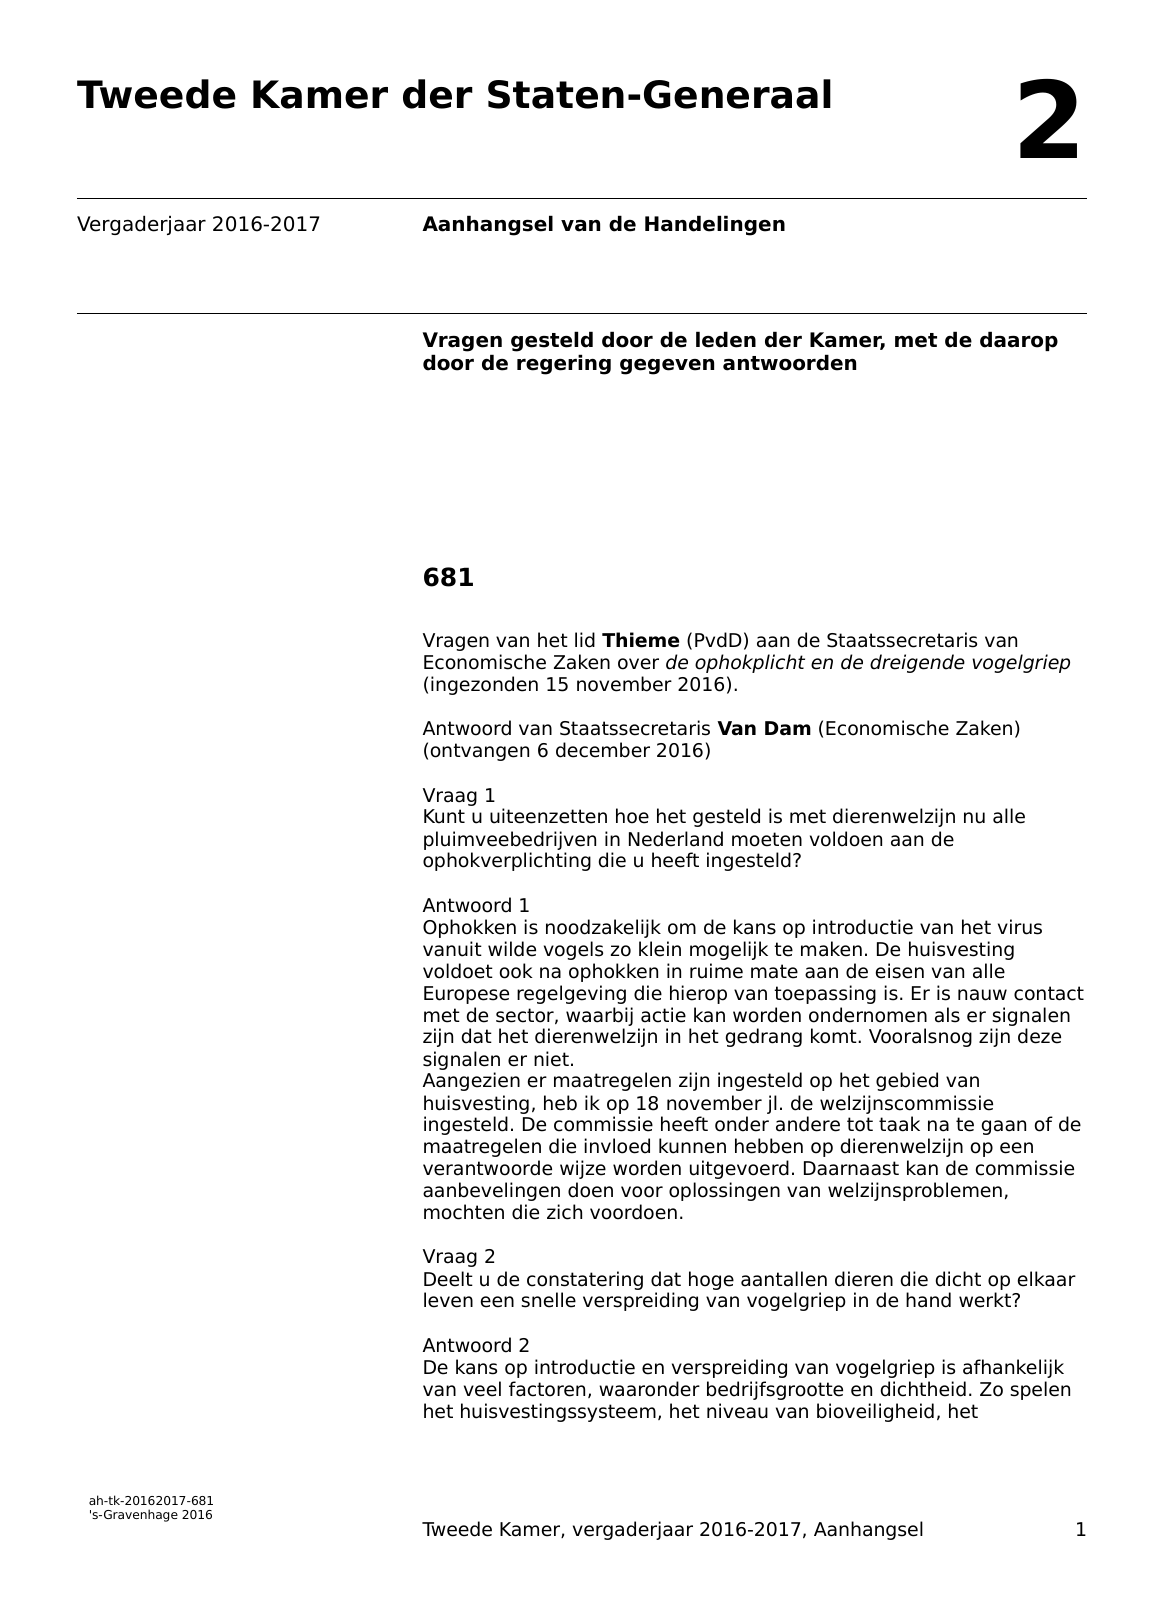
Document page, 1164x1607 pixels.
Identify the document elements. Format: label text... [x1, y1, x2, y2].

text De kans op introductie en verspreiding van vogelgriep is afhankelijk van veel factoren, waaronder bedrijfsgrootte en dichtheid. Zo spelen het huisvestingssysteem, het niveau van bioveiligheid, het [422, 1357, 1087, 1422]
text Kunt u uiteenzetten hoe het gesteld is met dierenwelzijn nu alle pluimveebedrijven in Nederland moeten voldoen aan de ophokverplichting die u heeft ingesteld? [422, 806, 1087, 872]
text Vragen van het lid Thieme (PvdD) aan de Staatssecretaris van Economische Zaken over de ophokplicht en de dreigende vogelgriep (ingezonden 15 november 2016). [422, 630, 1087, 696]
table_cell Vergaderjaar 2016-2017 [77, 199, 422, 313]
text ah-tk-20162017-681 [88, 1494, 323, 1508]
table_cell Vragen gesteld door de leden der Kamer, met de daarop door de regering gegeven antwoorden [422, 314, 1087, 375]
text Deelt u de constatering dat hoge aantallen dieren die dicht op elkaar leven een snelle verspreiding van vogelgriep in de hand werkt? [422, 1268, 1087, 1312]
text Antwoord van Staatssecretaris Van Dam (Economische Zaken) (ontvangen 6 december 2016) [422, 718, 1087, 762]
text 681 [422, 563, 1087, 592]
table_header Tweede Kamer der Staten-Generaal [77, 59, 886, 198]
text Antwoord 1 [422, 894, 1087, 917]
text 's-Gravenhage 2016 [88, 1508, 323, 1522]
table_cell Aanhangsel van de Handelingen [422, 199, 1087, 313]
text Antwoord 2 [422, 1334, 1087, 1357]
table_header 2 [886, 59, 1087, 198]
text Ophokken is noodzakelijk om de kans op introductie van het virus vanuit wilde vogels zo klein mogelijk te maken. De huisvesting voldoet ook na ophokken in ruime mate aan de eisen van alle Europese regelgeving die hierop van toepassing is. Er is nauw contact met de sector, waarbij actie kan worden ondernomen als er signalen zijn dat het dierenwelzijn in het gedrang komt. Vooralsnog zijn deze signalen er niet. [422, 917, 1087, 1070]
table_cell [77, 314, 422, 375]
text Aangezien er maatregelen zijn ingesteld op het gebied van huisvesting, heb ik op 18 november jl. de welzijnscommissie ingesteld. De commissie heeft onder andere tot taak na te gaan of de maatregelen die invloed kunnen hebben op dierenwelzijn op een verantwoorde wijze worden uitgevoerd. Daarnaast kan de commissie aanbevelingen doen voor oplossingen van welzijnsproblemen, mochten die zich voordoen. [422, 1070, 1087, 1224]
text Vraag 1 [422, 784, 1087, 806]
text Vraag 2 [422, 1246, 1087, 1268]
